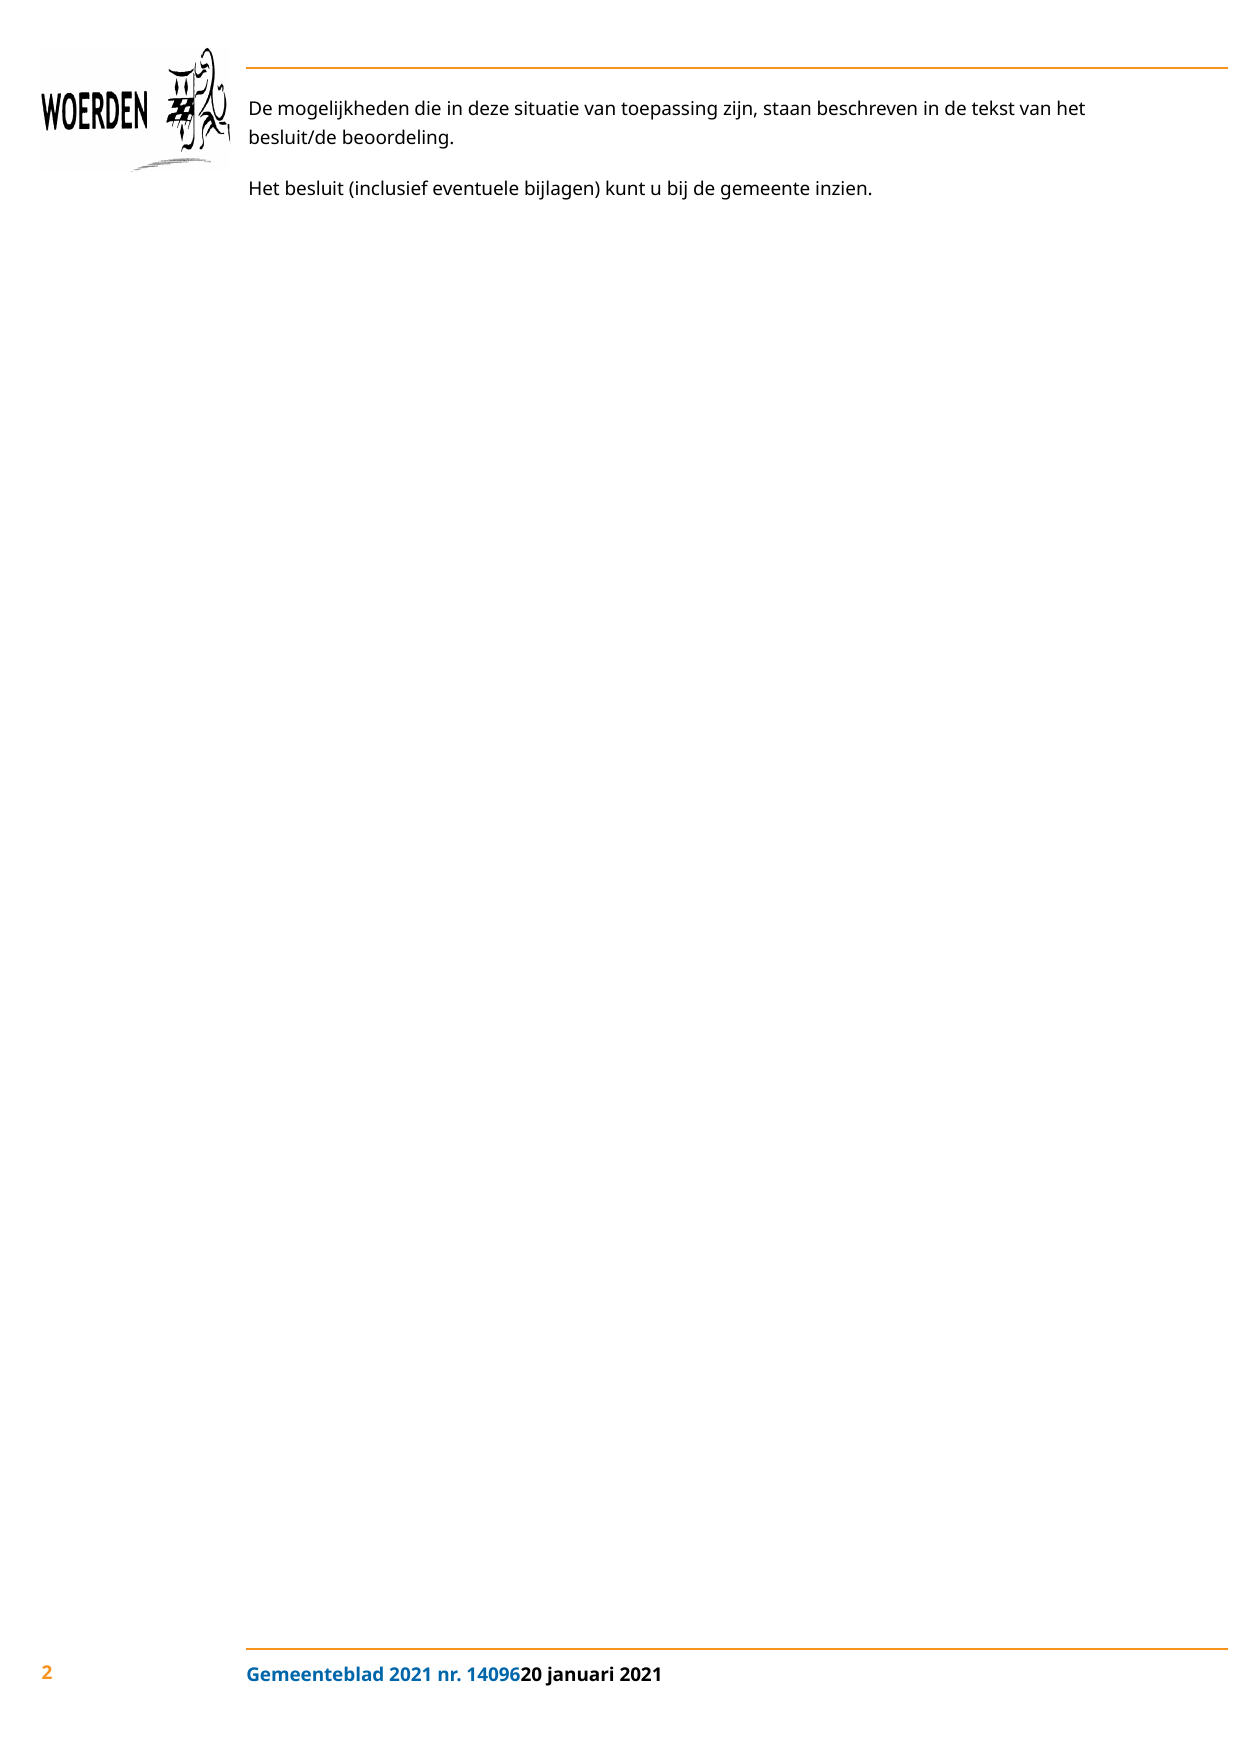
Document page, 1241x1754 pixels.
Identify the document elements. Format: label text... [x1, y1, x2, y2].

text Het besluit (inclusief eventuele bijlagen) kunt u bij de gemeente inzien. [248, 175, 1152, 201]
picture [41, 47, 231, 172]
text De mogelijkheden die in deze situatie van toepassing zijn, staan beschreven in de tekst van het besluit/de beoordeling. [248, 95, 1152, 150]
